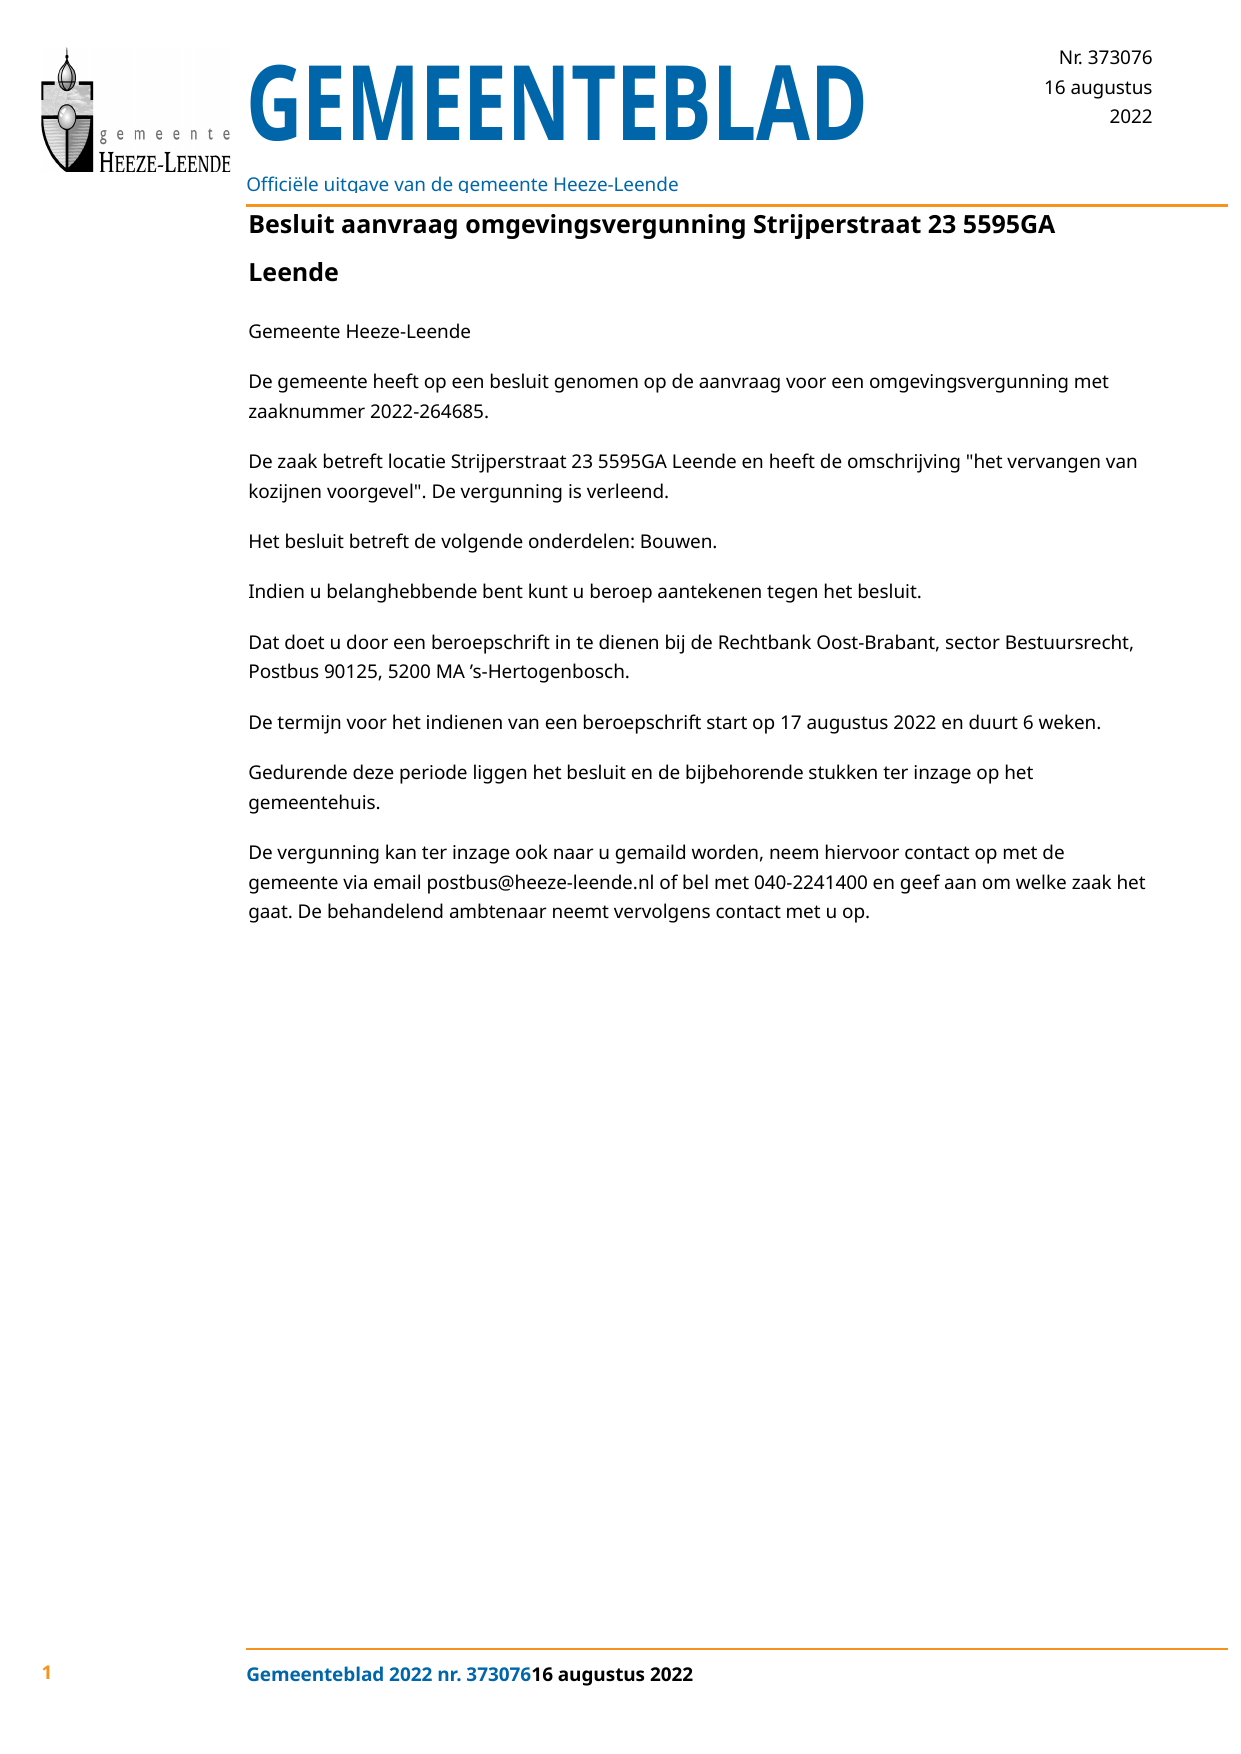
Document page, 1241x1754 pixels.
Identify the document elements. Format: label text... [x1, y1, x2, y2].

picture [41, 47, 231, 172]
text Indien u belanghebbende bent kunt u beroep aantekenen tegen het besluit. [248, 579, 1152, 604]
text Besluit aanvraag omgevingsvergunning Strijperstraat 23 5595GA Leende [248, 207, 1152, 288]
text Dat doet u door een beroepschrift in te dienen bij de Rechtbank Oost-Brabant, sector Bestuursrecht, Postbus 90125, 5200 MA ’s-Hertogenbosch. [248, 629, 1152, 684]
text Het besluit betreft de volgende onderdelen: Bouwen. [248, 528, 1152, 554]
text De zaak betreft locatie Strijperstraat 23 5595GA Leende en heeft de omschrijving "het vervangen van kozijnen voorgevel". De vergunning is verleend. [248, 448, 1152, 504]
text De vergunning kan ter inzage ook naar u gemaild worden, neem hiervoor contact op met de gemeente via email postbus@heeze-leende.nl of bel met 040-2241400 en geef aan om welke zaak het gaat. De behandelend ambtenaar neemt vervolgens contact met u op. [248, 839, 1152, 924]
text Gedurende deze periode liggen het besluit en de bijbehorende stukken ter inzage op het gemeentehuis. [248, 759, 1152, 815]
text De gemeente heeft op een besluit genomen op de aanvraag voor een omgevingsvergunning met zaaknummer 2022-264685. [248, 368, 1152, 424]
text De termijn voor het indienen van een beroepschrift start op 17 augustus 2022 en duurt 6 weken. [248, 709, 1152, 735]
text Gemeente Heeze-Leende [248, 318, 1152, 344]
